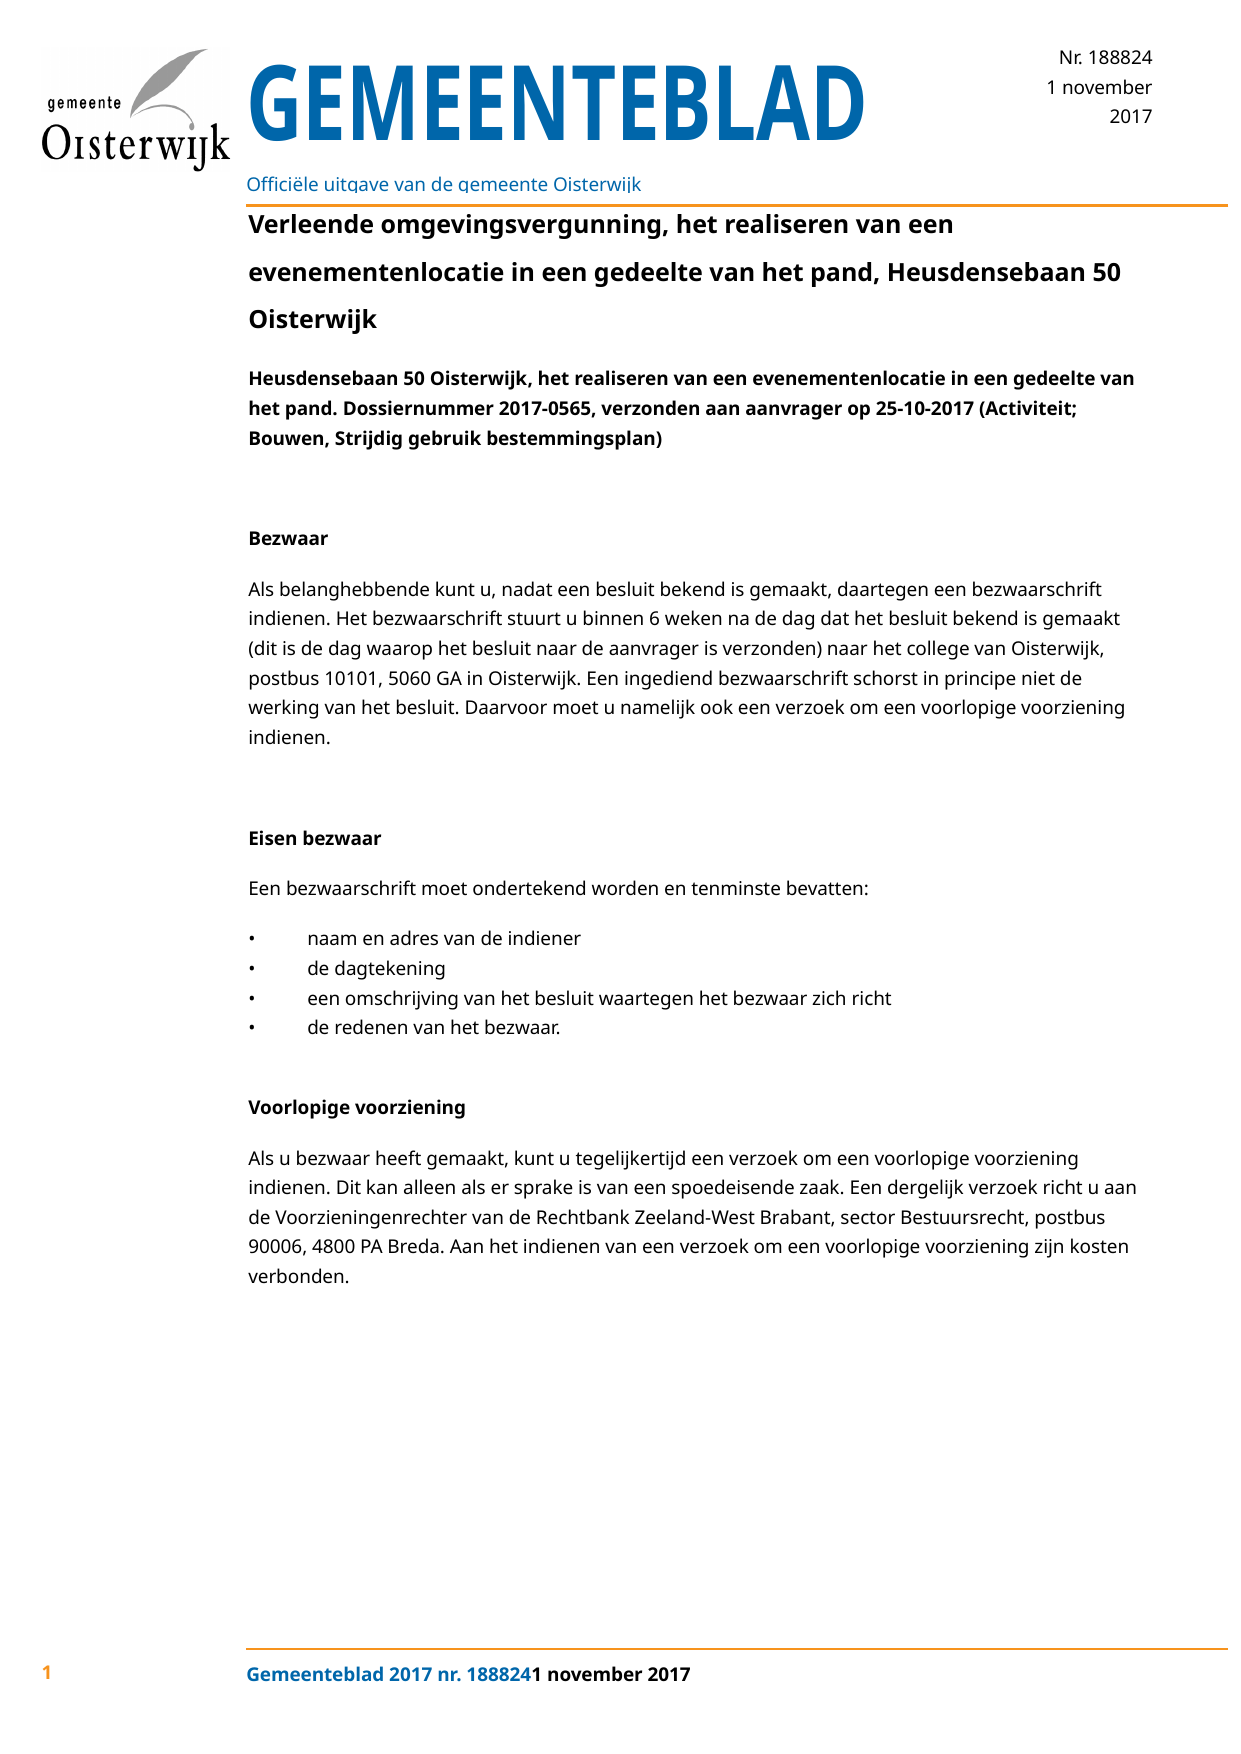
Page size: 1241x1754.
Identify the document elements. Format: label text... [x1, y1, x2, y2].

text Een bezwaarschrift moet ondertekend worden en tenminste bevatten: [248, 875, 1152, 901]
text Heusdensebaan 50 Oisterwijk, het realiseren van een evenementenlocatie in een gedeelte van het pand. Dossiernummer 2017-0565, verzonden aan aanvrager op 25-10-2017 (Activiteit; Bouwen, Strijdig gebruik bestemmingsplan) [248, 366, 1152, 450]
text Als u bezwaar heeft gemaakt, kunt u tegelijkertijd een verzoek om een voorlopige voorziening indienen. Dit kan alleen als er sprake is van een spoedeisende zaak. Een dergelijk verzoek richt u aan de Voorzieningenrechter van de Rechtbank Zeeland-West Brabant, sector Bestuursrecht, postbus 90006, 4800 PA Breda. Aan het indienen van een verzoek om een voorlopige voorziening zijn kosten verbonden. [248, 1145, 1152, 1289]
text Eisen bezwaar [248, 825, 1152, 850]
text Voorlopige voorziening [248, 1094, 1152, 1120]
text Verleende omgevingsvergunning, het realiseren van een evenementenlocatie in een gedeelte van het pand, Heusdensebaan 50 Oisterwijk [248, 207, 1152, 336]
text Als belanghebbende kunt u, nadat een besluit bekend is gemaakt, daartegen een bezwaarschrift indienen. Het bezwaarschrift stuurt u binnen 6 weken na de dag dat het besluit bekend is gemaakt (dit is de dag waarop het besluit naar de aanvrager is verzonden) naar het college van Oisterwijk, postbus 10101, 5060 GA in Oisterwijk. Een ingediend bezwaarschrift schorst in principe niet de werking van het besluit. Daarvoor moet u namelijk ook een verzoek om een voorlopige voorziening indienen. [248, 576, 1152, 749]
picture [41, 47, 231, 172]
list de redenen van het bezwaar. [248, 1014, 1152, 1040]
list naam en adres van de indiener [248, 926, 1152, 951]
list een omschrijving van het besluit waartegen het bezwaar zich richt [248, 985, 1152, 1010]
list de dagtekening [248, 955, 1152, 981]
text Bezwaar [248, 526, 1152, 551]
